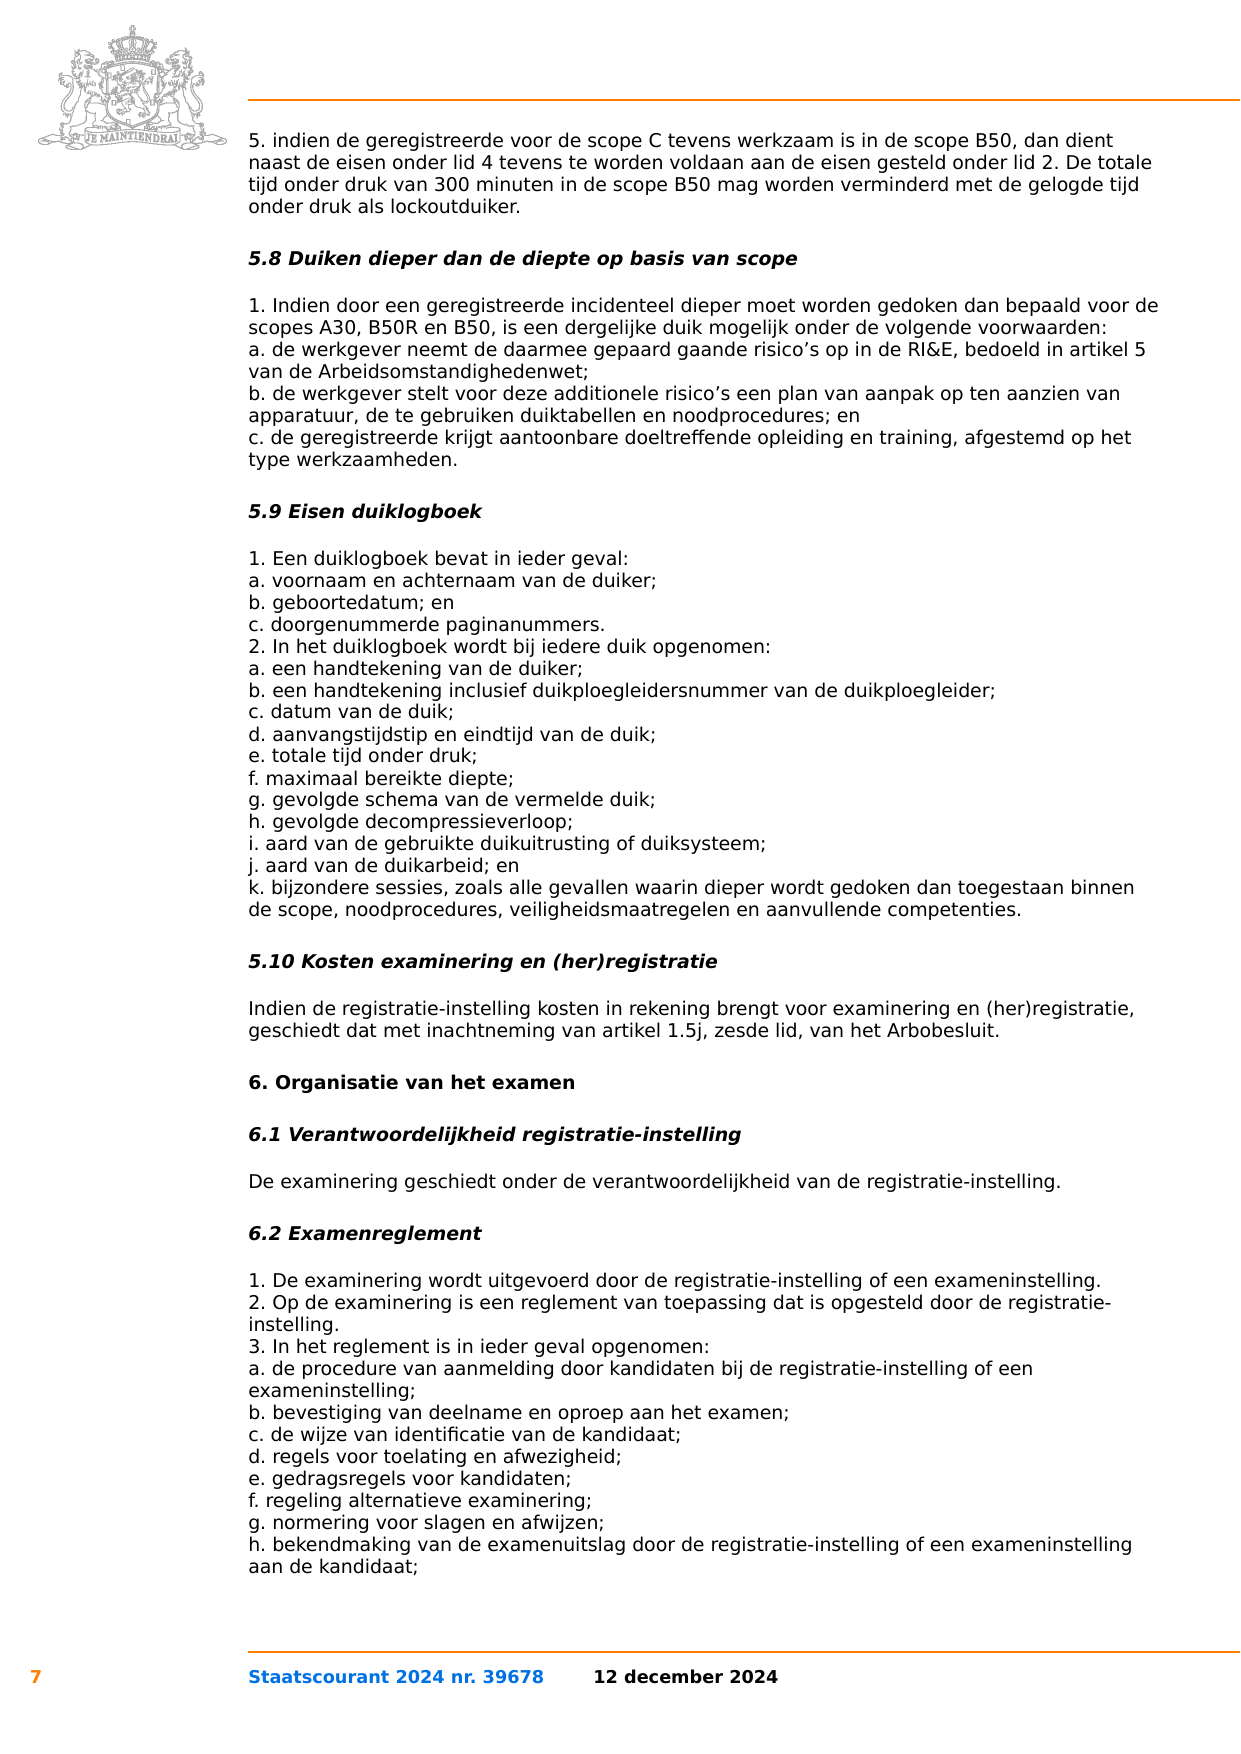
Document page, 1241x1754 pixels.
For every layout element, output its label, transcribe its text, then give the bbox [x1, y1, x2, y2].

text h. bekendmaking van de examenuitslag door de registratie-instelling of een exameninstelling aan de kandidaat; [248, 1534, 1163, 1578]
text 1. De examinering wordt uitgevoerd door de registratie-instelling of een exameninstelling. [248, 1270, 1163, 1292]
text c. datum van de duik; [248, 701, 1163, 723]
text b. geboortedatum; en [248, 592, 1163, 613]
text d. regels voor toelating en afwezigheid; [248, 1446, 1163, 1468]
text c. doorgenummerde paginanummers. [248, 613, 1163, 636]
text a. voornaam en achternaam van de duiker; [248, 569, 1163, 592]
text i. aard van de gebruikte duikuitrusting of duiksysteem; [248, 833, 1163, 855]
text Indien de registratie-instelling kosten in rekening brengt voor examinering en (her)registratie, geschiedt dat met inachtneming van artikel 1.5j, zesde lid, van het Arbobesluit. [248, 998, 1163, 1042]
text 1. Een duiklogboek bevat in ieder geval: [248, 548, 1163, 569]
text d. aanvangstijdstip en eindtijd van de duik; [248, 723, 1163, 745]
subtitle 6.2 Examenreglement [248, 1223, 1163, 1245]
text f. maximaal bereikte diepte; [248, 767, 1163, 789]
text e. gedragsregels voor kandidaten; [248, 1468, 1163, 1490]
text De examinering geschiedt onder de verantwoordelijkheid van de registratie-instelling. [248, 1171, 1163, 1193]
subtitle 5.8 Duiken dieper dan de diepte op basis van scope [248, 248, 1163, 270]
text a. een handtekening van de duiker; [248, 657, 1163, 679]
text b. bevestiging van deelname en oproep aan het examen; [248, 1402, 1163, 1424]
picture [38, 25, 227, 150]
subtitle 6.1 Verantwoordelijkheid registratie-instelling [248, 1124, 1163, 1146]
text a. de procedure van aanmelding door kandidaten bij de registratie-instelling of een exameninstelling; [248, 1358, 1163, 1402]
text b. een handtekening inclusief duikploegleidersnummer van de duikploegleider; [248, 679, 1163, 701]
text 3. In het reglement is in ieder geval opgenomen: [248, 1336, 1163, 1358]
text j. aard van de duikarbeid; en [248, 855, 1163, 877]
text e. totale tijd onder druk; [248, 745, 1163, 767]
text g. gevolgde schema van de vermelde duik; [248, 789, 1163, 811]
text g. normering voor slagen en afwijzen; [248, 1512, 1163, 1534]
text 1. Indien door een geregistreerde incidenteel dieper moet worden gedoken dan bepaald voor de scopes A30, B50R en B50, is een dergelijke duik mogelijk onder de volgende voorwaarden: [248, 295, 1163, 339]
text f. regeling alternatieve examinering; [248, 1490, 1163, 1512]
text 2. Op de examinering is een reglement van toepassing dat is opgesteld door de registratie-instelling. [248, 1292, 1163, 1336]
text 5. indien de geregistreerde voor de scope C tevens werkzaam is in de scope B50, dan dient naast de eisen onder lid 4 tevens te worden voldaan aan de eisen gesteld onder lid 2. De totale tijd onder druk van 300 minuten in de scope B50 mag worden verminderd met de gelogde tijd onder druk als lockoutduiker. [248, 130, 1163, 218]
text 2. In het duiklogboek wordt bij iedere duik opgenomen: [248, 636, 1163, 657]
text k. bijzondere sessies, zoals alle gevallen waarin dieper wordt gedoken dan toegestaan binnen de scope, noodprocedures, veiligheidsmaatregelen en aanvullende competenties. [248, 877, 1163, 921]
text c. de wijze van identificatie van de kandidaat; [248, 1424, 1163, 1446]
subtitle 5.9 Eisen duiklogboek [248, 501, 1163, 523]
text b. de werkgever stelt voor deze additionele risico’s een plan van aanpak op ten aanzien van apparatuur, de te gebruiken duiktabellen en noodprocedures; en [248, 383, 1163, 427]
text c. de geregistreerde krijgt aantoonbare doeltreffende opleiding en training, afgestemd op het type werkzaamheden. [248, 427, 1163, 471]
text h. gevolgde decompressieverloop; [248, 811, 1163, 833]
text a. de werkgever neemt de daarmee gepaard gaande risico’s op in de RI&E, bedoeld in artikel 5 van de Arbeidsomstandighedenwet; [248, 339, 1163, 383]
subtitle 5.10 Kosten examinering en (her)registratie [248, 951, 1163, 973]
subtitle 6. Organisatie van het examen [248, 1072, 1163, 1094]
